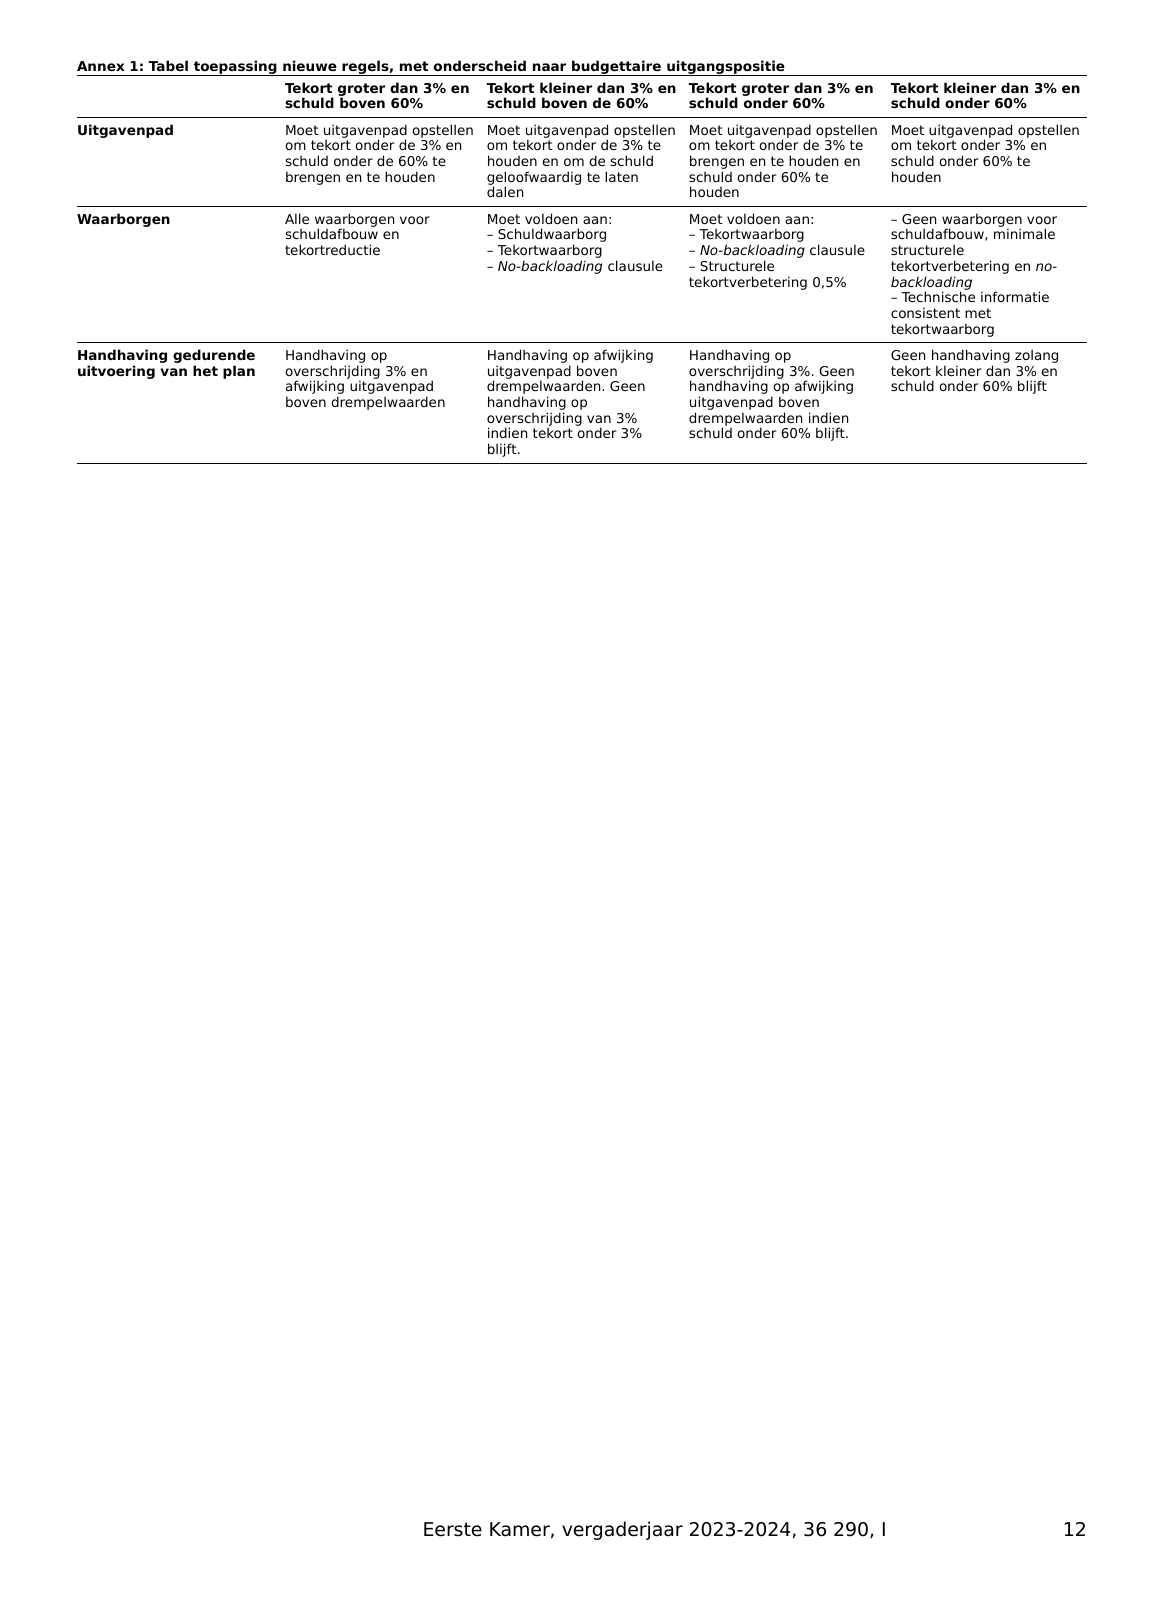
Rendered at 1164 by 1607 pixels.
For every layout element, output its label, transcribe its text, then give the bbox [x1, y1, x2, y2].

table_cell Moet uitgavenpad opstellen om tekort onder de 3% en schuld onder de 60% te brengen en te houden [279, 118, 481, 206]
table_cell Alle waarborgen voor schuldafbouw en tekortreductie [279, 207, 481, 342]
table_cell Tekort groter dan 3% en schuld onder 60% [683, 76, 885, 117]
table_cell Tekort groter dan 3% en schuld boven 60% [279, 76, 481, 117]
table_cell Waarborgen [77, 207, 279, 342]
table_cell Handhaving op overschrijding 3%. Geen handhaving op afwijking uitgavenpad boven drempelwaarden indien schuld onder 60% blijft. [683, 343, 885, 462]
table_cell Handhaving gedurende uitvoering van het plan [77, 343, 279, 462]
table_header Annex 1: Tabel toepassing nieuwe regels, met onderscheid naar budgettaire uitgangspositie [77, 59, 1087, 75]
table_cell Moet uitgavenpad opstellen om tekort onder 3% en schuld onder 60% te houden [885, 118, 1087, 206]
table_cell Handhaving op afwijking uitgavenpad boven drempelwaarden. Geen handhaving op overschrijding van 3% indien tekort onder 3% blijft. [481, 343, 683, 462]
table_cell Moet uitgavenpad opstellen om tekort onder de 3% te houden en om de schuld geloofwaardig te laten dalen [481, 118, 683, 206]
table_cell Moet uitgavenpad opstellen om tekort onder de 3% te brengen en te houden en schuld onder 60% te houden [683, 118, 885, 206]
table_cell Uitgavenpad [77, 118, 279, 206]
table_cell Tekort kleiner dan 3% en schuld boven de 60% [481, 76, 683, 117]
table_cell Moet voldoen aan: – Tekortwaarborg – No-backloading clausule – Structurele tekortverbetering 0,5% [683, 207, 885, 342]
table_cell Moet voldoen aan: – Schuldwaarborg – Tekortwaarborg – No-backloading clausule [481, 207, 683, 342]
table_cell Tekort kleiner dan 3% en schuld onder 60% [885, 76, 1087, 117]
table_cell Geen handhaving zolang tekort kleiner dan 3% en schuld onder 60% blijft [885, 343, 1087, 462]
table_cell [77, 76, 279, 117]
table_cell Handhaving op overschrijding 3% en afwijking uitgavenpad boven drempelwaarden [279, 343, 481, 462]
table_cell – Geen waarborgen voor schuldafbouw, minimale structurele tekortverbetering en no-backloading – Technische informatie consistent met tekortwaarborg [885, 207, 1087, 342]
